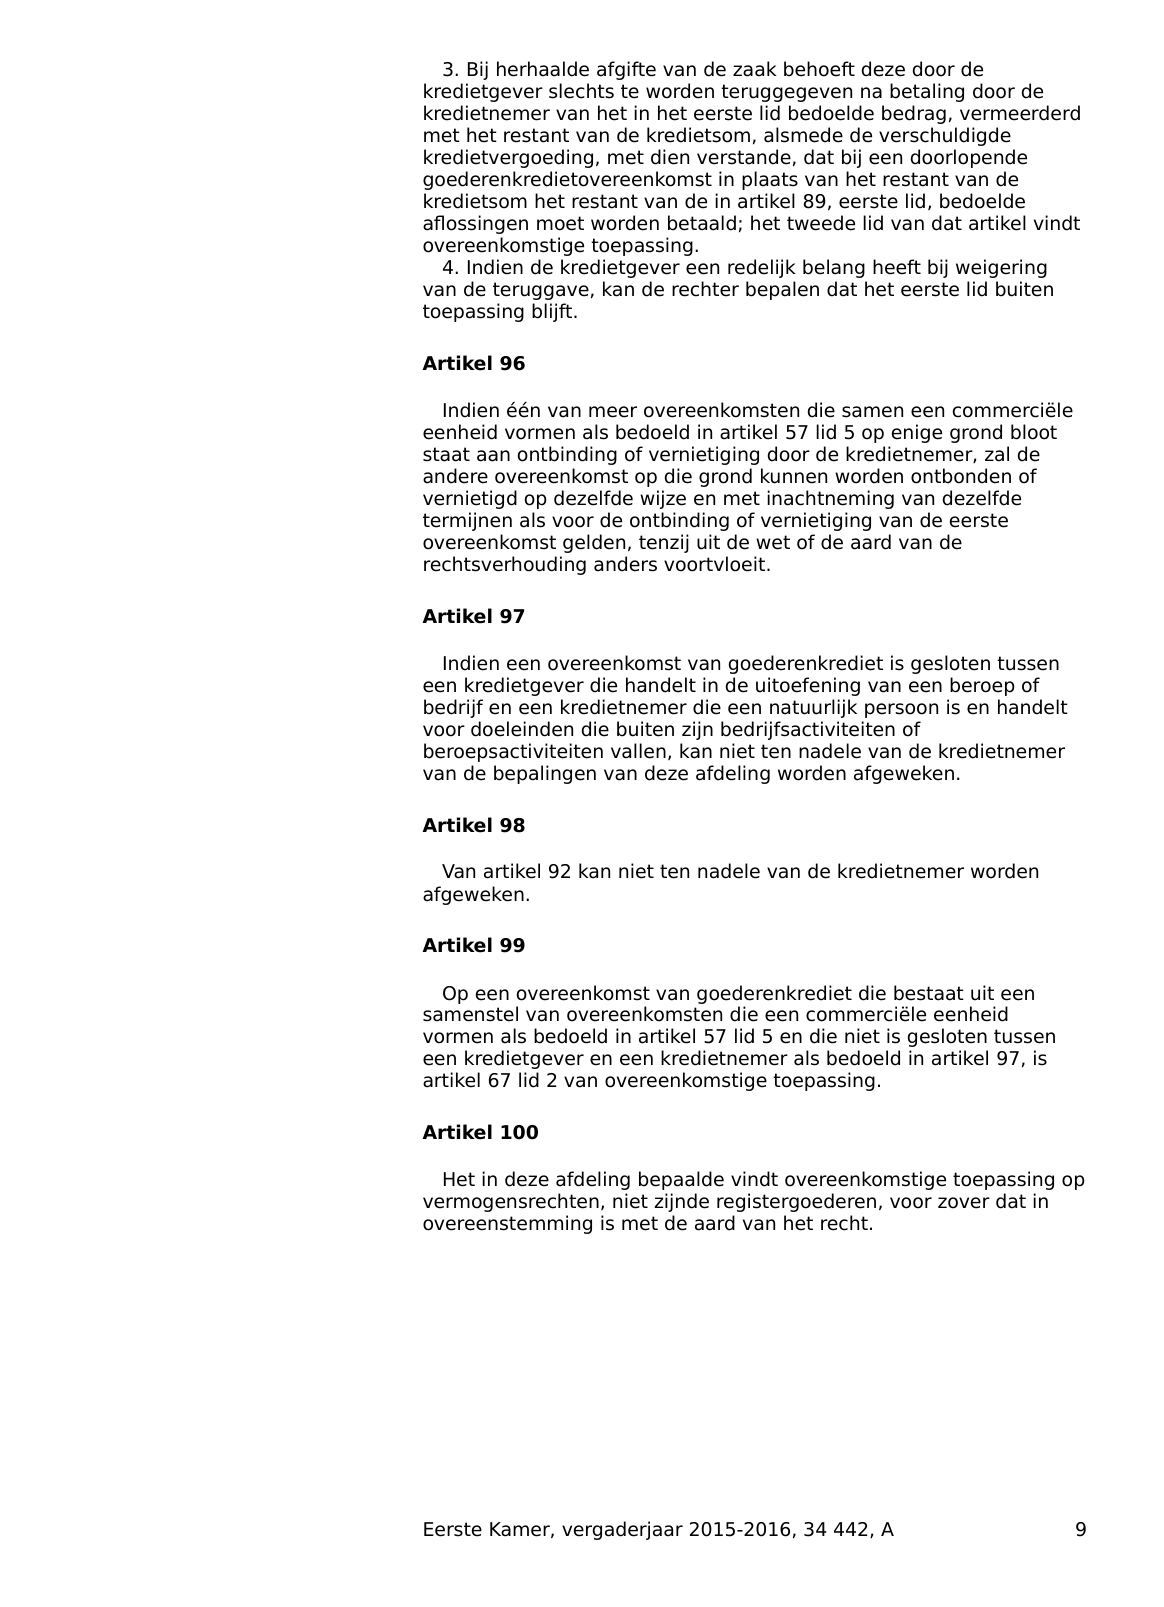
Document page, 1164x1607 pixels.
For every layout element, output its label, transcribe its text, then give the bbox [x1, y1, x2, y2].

subtitle Artikel 98 [422, 814, 1087, 836]
subtitle Artikel 99 [422, 935, 1087, 957]
subtitle Artikel 100 [422, 1122, 1087, 1144]
text Op een overeenkomst van goederenkrediet die bestaat uit een samenstel van overeenkomsten die een commerciële eenheid vormen als bedoeld in artikel 57 lid 5 en die niet is gesloten tussen een kredietgever en een kredietnemer als bedoeld in artikel 97, is artikel 67 lid 2 van overeenkomstige toepassing. [422, 982, 1087, 1092]
text Indien een overeenkomst van goederenkrediet is gesloten tussen een kredietgever die handelt in de uitoefening van een beroep of bedrijf en een kredietnemer die een natuurlijk persoon is en handelt voor doeleinden die buiten zijn bedrijfsactiviteiten of beroepsactiviteiten vallen, kan niet ten nadele van de kredietnemer van de bepalingen van deze afdeling worden afgeweken. [422, 653, 1087, 784]
subtitle Artikel 96 [422, 353, 1087, 375]
text Indien één van meer overeenkomsten die samen een commerciële eenheid vormen als bedoeld in artikel 57 lid 5 op enige grond bloot staat aan ontbinding of vernietiging door de kredietnemer, zal de andere overeenkomst op die grond kunnen worden ontbonden of vernietigd op dezelfde wijze en met inachtneming van dezelfde termijnen als voor de ontbinding of vernietiging van de eerste overeenkomst gelden, tenzij uit de wet of de aard van de rechtsverhouding anders voortvloeit. [422, 400, 1087, 576]
text 4. Indien de kredietgever een redelijk belang heeft bij weigering van de teruggave, kan de rechter bepalen dat het eerste lid buiten toepassing blijft. [422, 257, 1087, 323]
text 3. Bij herhaalde afgifte van de zaak behoeft deze door de kredietgever slechts te worden teruggegeven na betaling door de kredietnemer van het in het eerste lid bedoelde bedrag, vermeerderd met het restant van de kredietsom, alsmede de verschuldigde kredietvergoeding, met dien verstande, dat bij een doorlopende goederenkredietovereenkomst in plaats van het restant van de kredietsom het restant van de in artikel 89, eerste lid, bedoelde aflossingen moet worden betaald; het tweede lid van dat artikel vindt overeenkomstige toepassing. [422, 59, 1087, 257]
text Het in deze afdeling bepaalde vindt overeenkomstige toepassing op vermogensrechten, niet zijnde registergoederen, voor zover dat in overeenstemming is met de aard van het recht. [422, 1169, 1087, 1235]
subtitle Artikel 97 [422, 606, 1087, 628]
text Van artikel 92 kan niet ten nadele van de kredietnemer worden afgeweken. [422, 861, 1087, 905]
